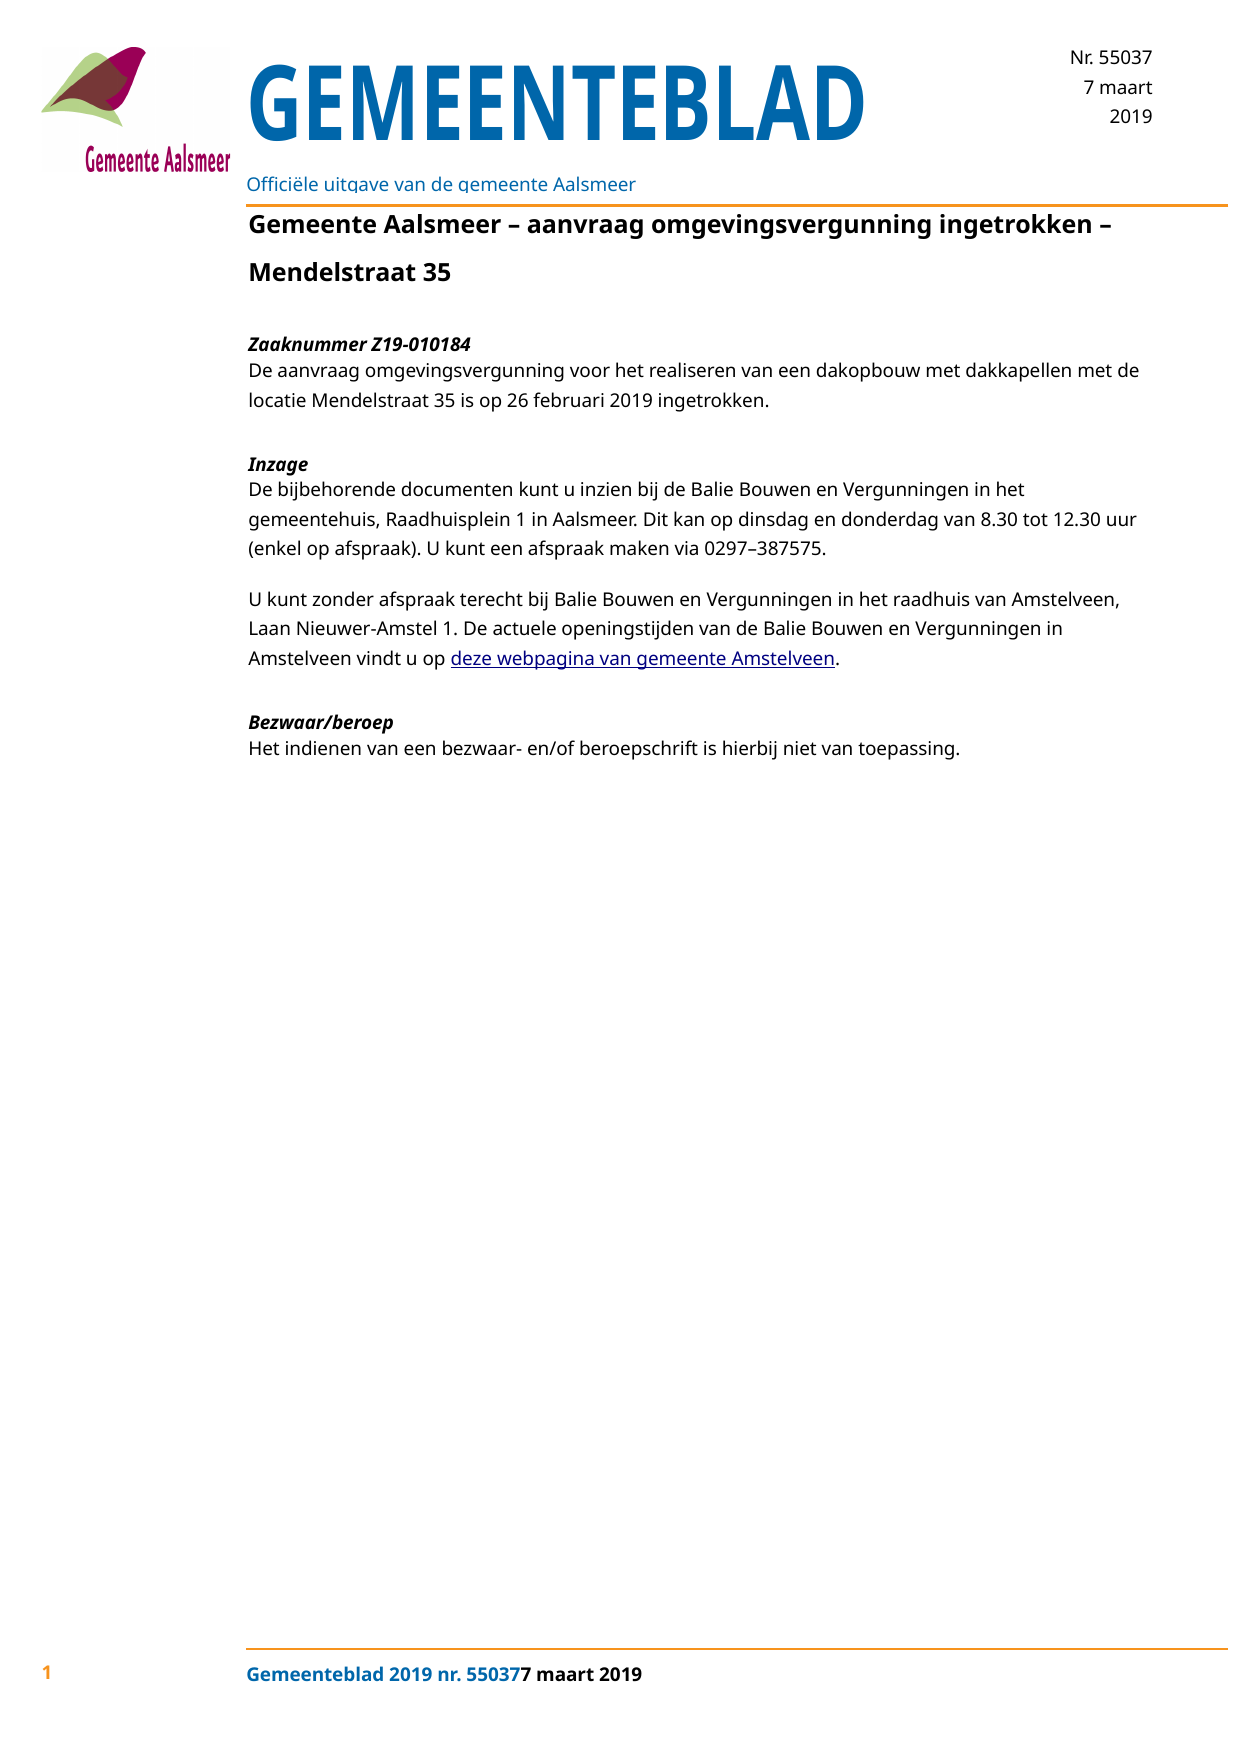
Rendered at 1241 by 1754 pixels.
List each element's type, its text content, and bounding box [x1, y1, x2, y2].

text Zaaknummer Z19-010184 [248, 331, 1152, 357]
text Inzage [248, 451, 1152, 476]
text Bezwaar/beroep [248, 709, 1152, 735]
text Het indienen van een bezwaar- en/of beroepschrift is hierbij niet van toepassing. [248, 735, 1152, 761]
text U kunt zonder afspraak terecht bij Balie Bouwen en Vergunningen in het raadhuis van Amstelveen, Laan Nieuwer-Amstel 1. De actuele openingstijden van de Balie Bouwen en Vergunningen in Amstelveen vindt u op deze webpagina van gemeente Amstelveen. [248, 586, 1152, 671]
text De aanvraag omgevingsvergunning voor het realiseren van een dakopbouw met dakkapellen met de locatie Mendelstraat 35 is op 26 februari 2019 ingetrokken. [248, 357, 1152, 412]
text De bijbehorende documenten kunt u inzien bij de Balie Bouwen en Vergunningen in het gemeentehuis, Raadhuisplein 1 in Aalsmeer. Dit kan op dinsdag en donderdag van 8.30 tot 12.30 uur (enkel op afspraak). U kunt een afspraak maken via 0297–387575. [248, 476, 1152, 561]
text Gemeente Aalsmeer – aanvraag omgevingsvergunning ingetrokken – Mendelstraat 35 [248, 207, 1152, 288]
picture [41, 47, 231, 172]
